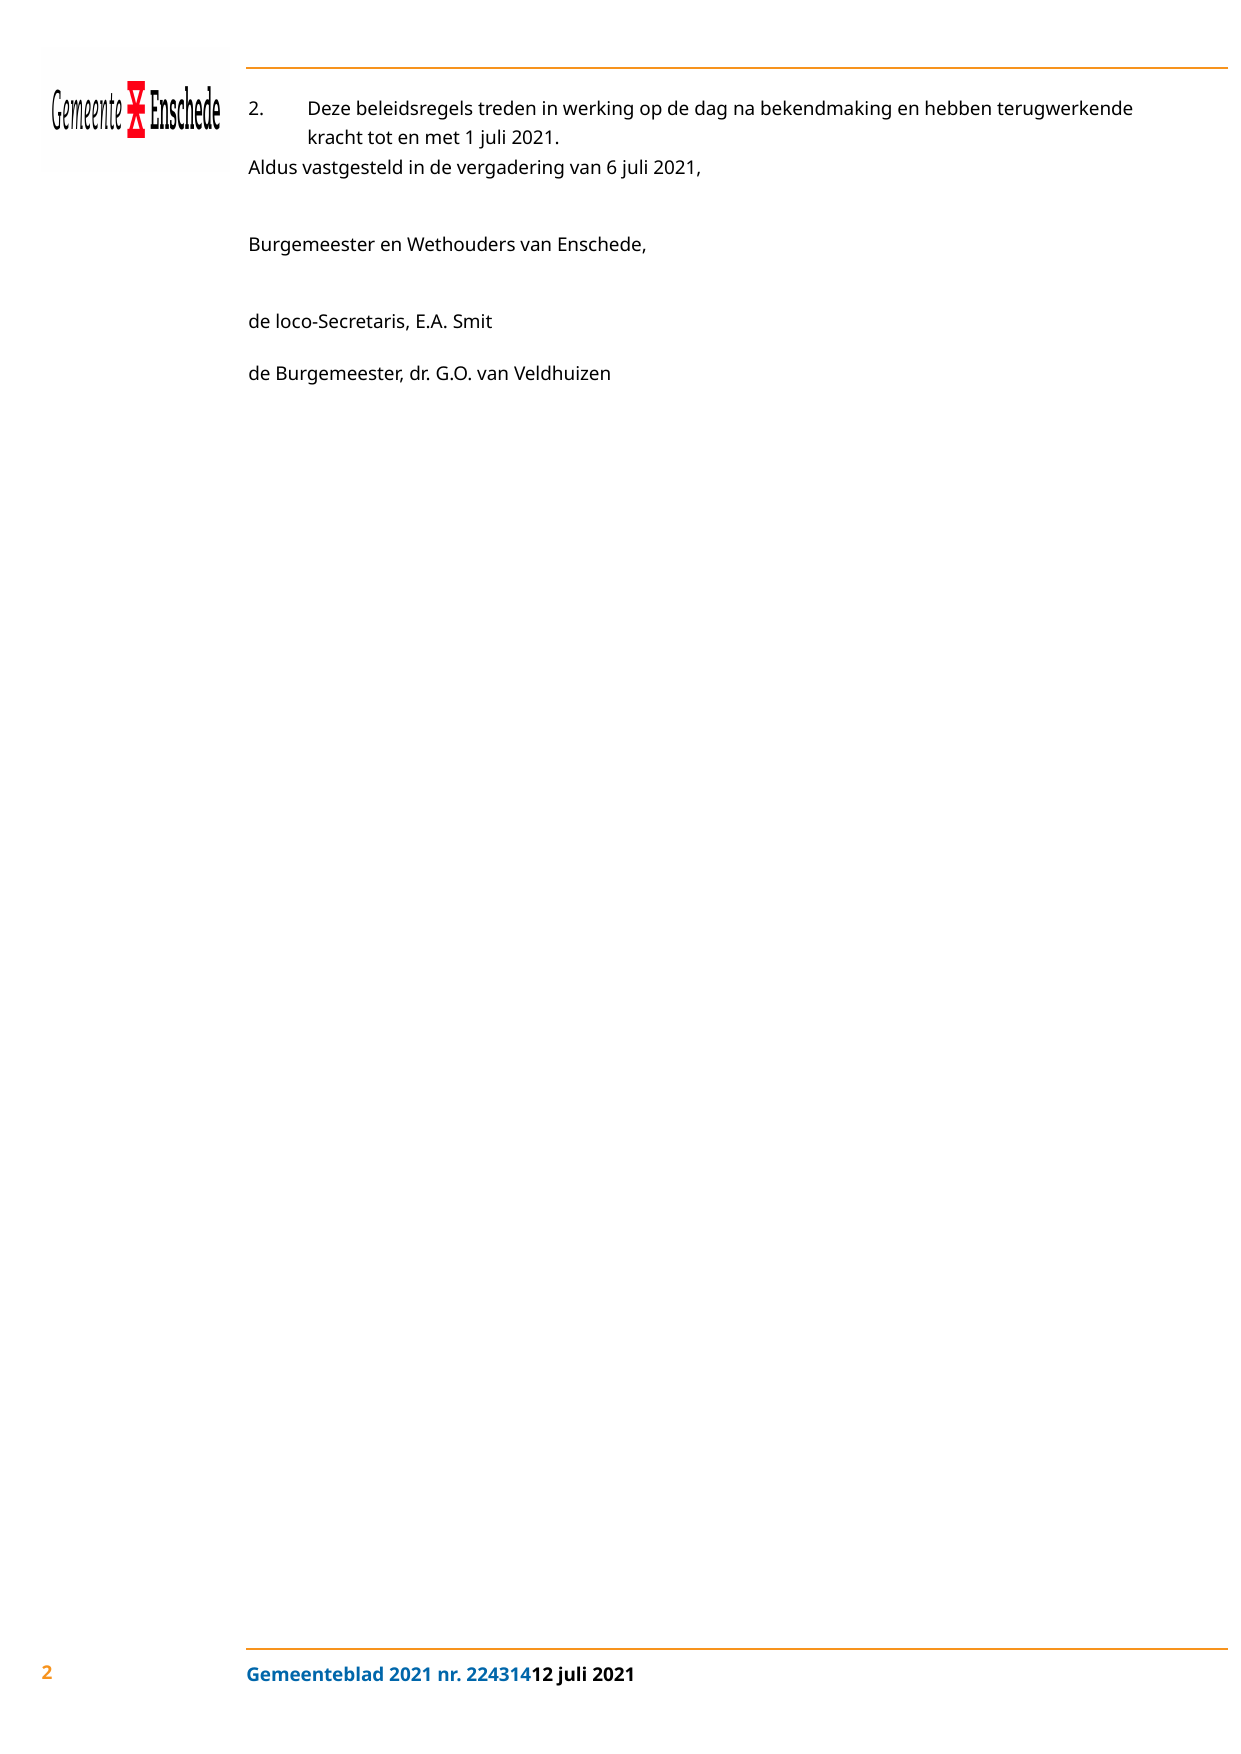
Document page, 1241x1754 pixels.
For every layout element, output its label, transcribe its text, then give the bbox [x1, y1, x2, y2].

text Burgemeester en Wethouders van Enschede, [248, 231, 1152, 257]
text de Burgemeester, dr. G.O. van Veldhuizen [248, 360, 1152, 386]
list Deze beleidsregels treden in werking op de dag na bekendmaking en hebben terugwerkende kracht tot en met 1 juli 2021. [248, 95, 1152, 150]
picture [41, 47, 231, 172]
text de loco-Secretaris, E.A. Smit [248, 308, 1152, 334]
text Aldus vastgesteld in de vergadering van 6 juli 2021, [248, 154, 1152, 180]
